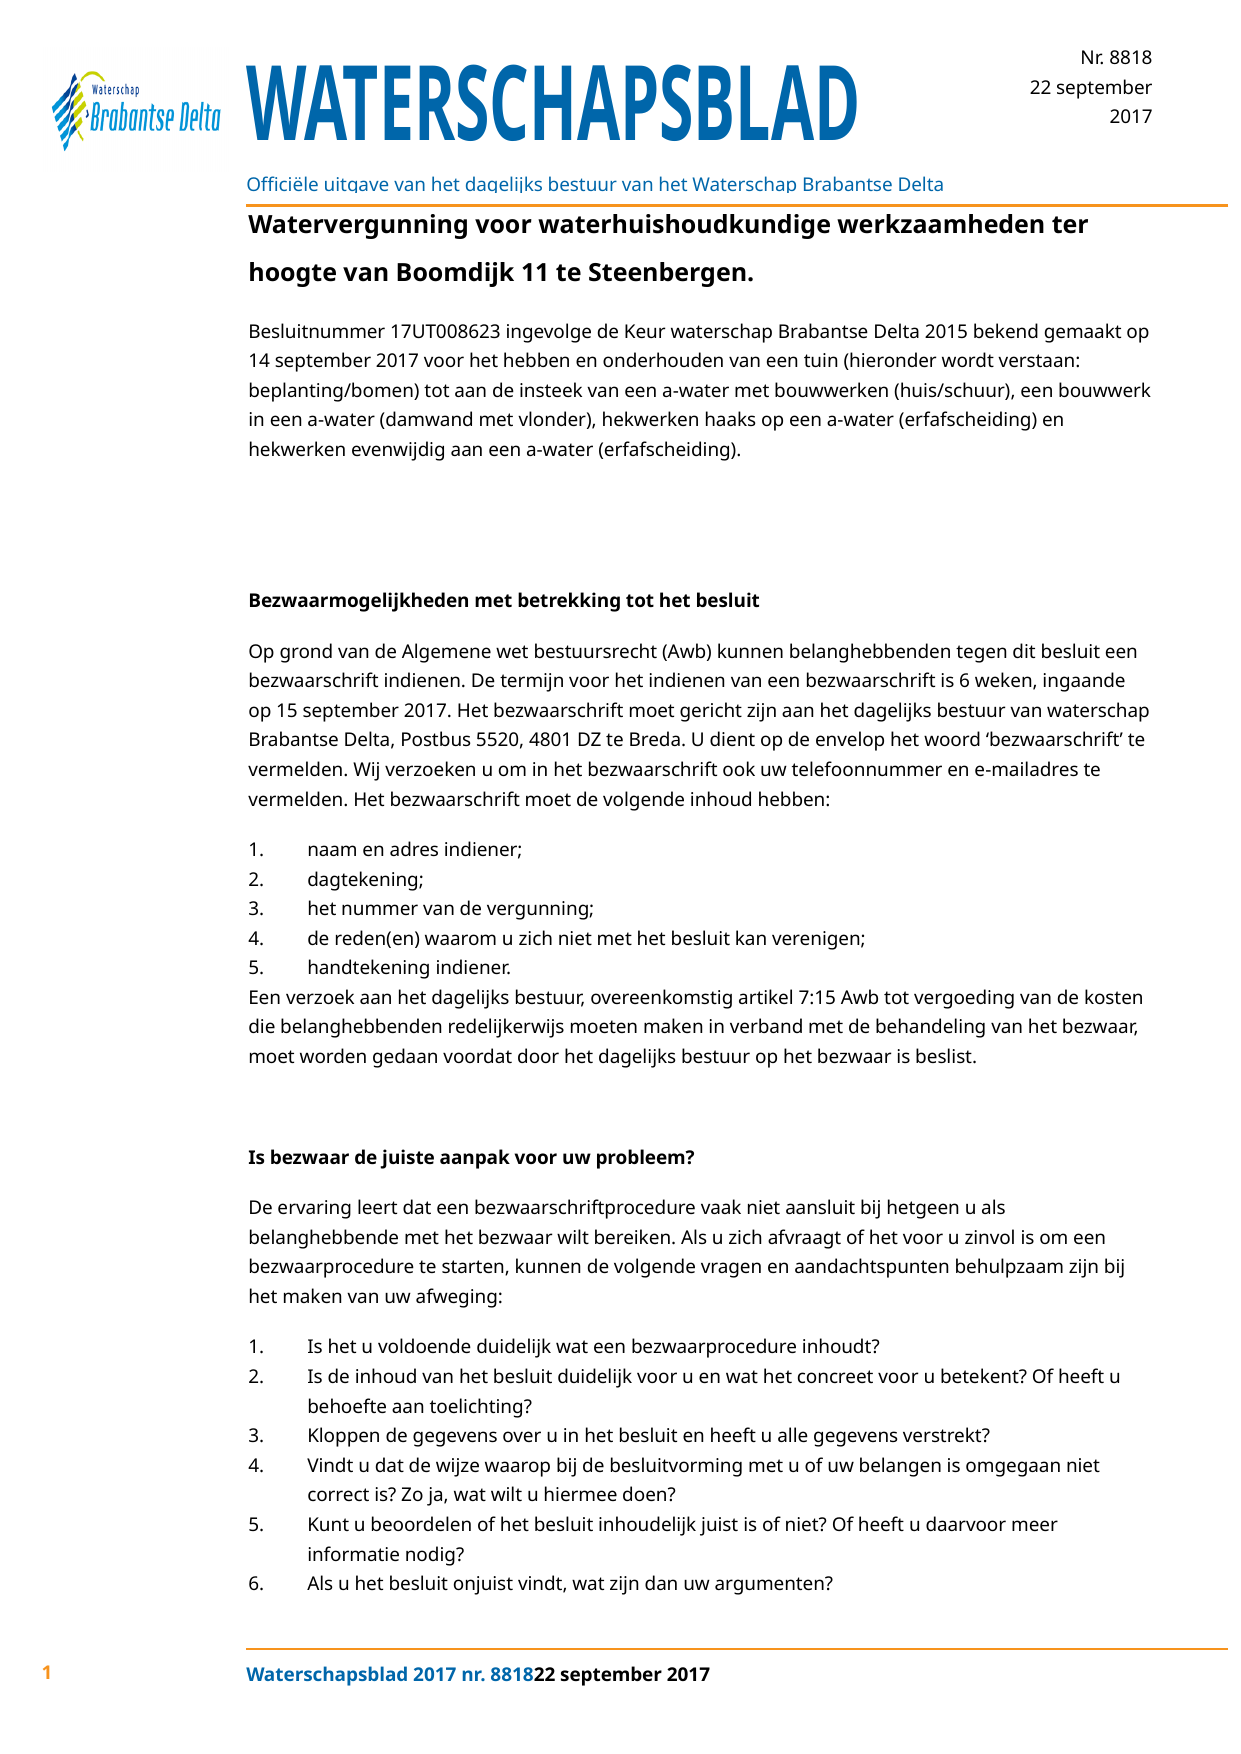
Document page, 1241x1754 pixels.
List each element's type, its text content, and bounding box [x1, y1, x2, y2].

list de reden(en) waarom u zich niet met het besluit kan verenigen; [248, 925, 1152, 951]
picture [41, 47, 231, 172]
list Kunt u beoordelen of het besluit inhoudelijk juist is of niet? Of heeft u daarvoor meer informatie nodig? [248, 1511, 1152, 1567]
text Bezwaarmogelijkheden met betrekking tot het besluit [248, 587, 1152, 613]
list handtekening indiener. [248, 954, 1152, 980]
list Is het u voldoende duidelijk wat een bezwaarprocedure inhoudt? [248, 1334, 1152, 1359]
list Kloppen de gegevens over u in het besluit en heeft u alle gegevens verstrekt? [248, 1422, 1152, 1448]
list Vindt u dat de wijze waarop bij de besluitvorming met u of uw belangen is omgegaan niet correct is? Zo ja, wat wilt u hiermee doen? [248, 1452, 1152, 1507]
list naam en adres indiener; [248, 836, 1152, 862]
text Watervergunning voor waterhuishoudkundige werkzaamheden ter hoogte van Boomdijk 11 te Steenbergen. [248, 207, 1152, 288]
list Is de inhoud van het besluit duidelijk voor u en wat het concreet voor u betekent? Of heeft u behoefte aan toelichting? [248, 1363, 1152, 1419]
text Op grond van de Algemene wet bestuursrecht (Awb) kunnen belanghebbenden tegen dit besluit een bezwaarschrift indienen. De termijn voor het indienen van een bezwaarschrift is 6 weken, ingaande op 15 september 2017. Het bezwaarschrift moet gericht zijn aan het dagelijks bestuur van waterschap Brabantse Delta, Postbus 5520, 4801 DZ te Breda. U dient op de envelop het woord ‘bezwaarschrift’ te vermelden. Wij verzoeken u om in het bezwaarschrift ook uw telefoonnummer en e‑mailadres te vermelden. Het bezwaarschrift moet de volgende inhoud hebben: [248, 638, 1152, 812]
text Een verzoek aan het dagelijks bestuur, overeenkomstig artikel 7:15 Awb tot vergoeding van de kosten die belanghebbenden redelijkerwijs moeten maken in verband met de behandeling van het bezwaar, moet worden gedaan voordat door het dagelijks bestuur op het bezwaar is beslist. [248, 984, 1152, 1069]
list het nummer van de vergunning; [248, 895, 1152, 921]
list Als u het besluit onjuist vindt, wat zijn dan uw argumenten? [248, 1570, 1152, 1596]
list dagtekening; [248, 866, 1152, 892]
text Is bezwaar de juiste aanpak voor uw probleem? [248, 1144, 1152, 1170]
text Besluitnummer 17UT008623 ingevolge de Keur waterschap Brabantse Delta 2015 bekend gemaakt op 14 september 2017 voor het hebben en onderhouden van een tuin (hieronder wordt verstaan: beplanting/bomen) tot aan de insteek van een a-water met bouwwerken (huis/schuur), een bouwwerk in een a-water (damwand met vlonder), hekwerken haaks op een a-water (erfafscheiding) en hekwerken evenwijdig aan een a-water (erfafscheiding). [248, 318, 1152, 462]
text De ervaring leert dat een bezwaarschriftprocedure vaak niet aansluit bij hetgeen u als belanghebbende met het bezwaar wilt bereiken. Als u zich afvraagt of het voor u zinvol is om een bezwaarprocedure te starten, kunnen de volgende vragen en aandachtspunten behulpzaam zijn bij het maken van uw afweging: [248, 1194, 1152, 1309]
